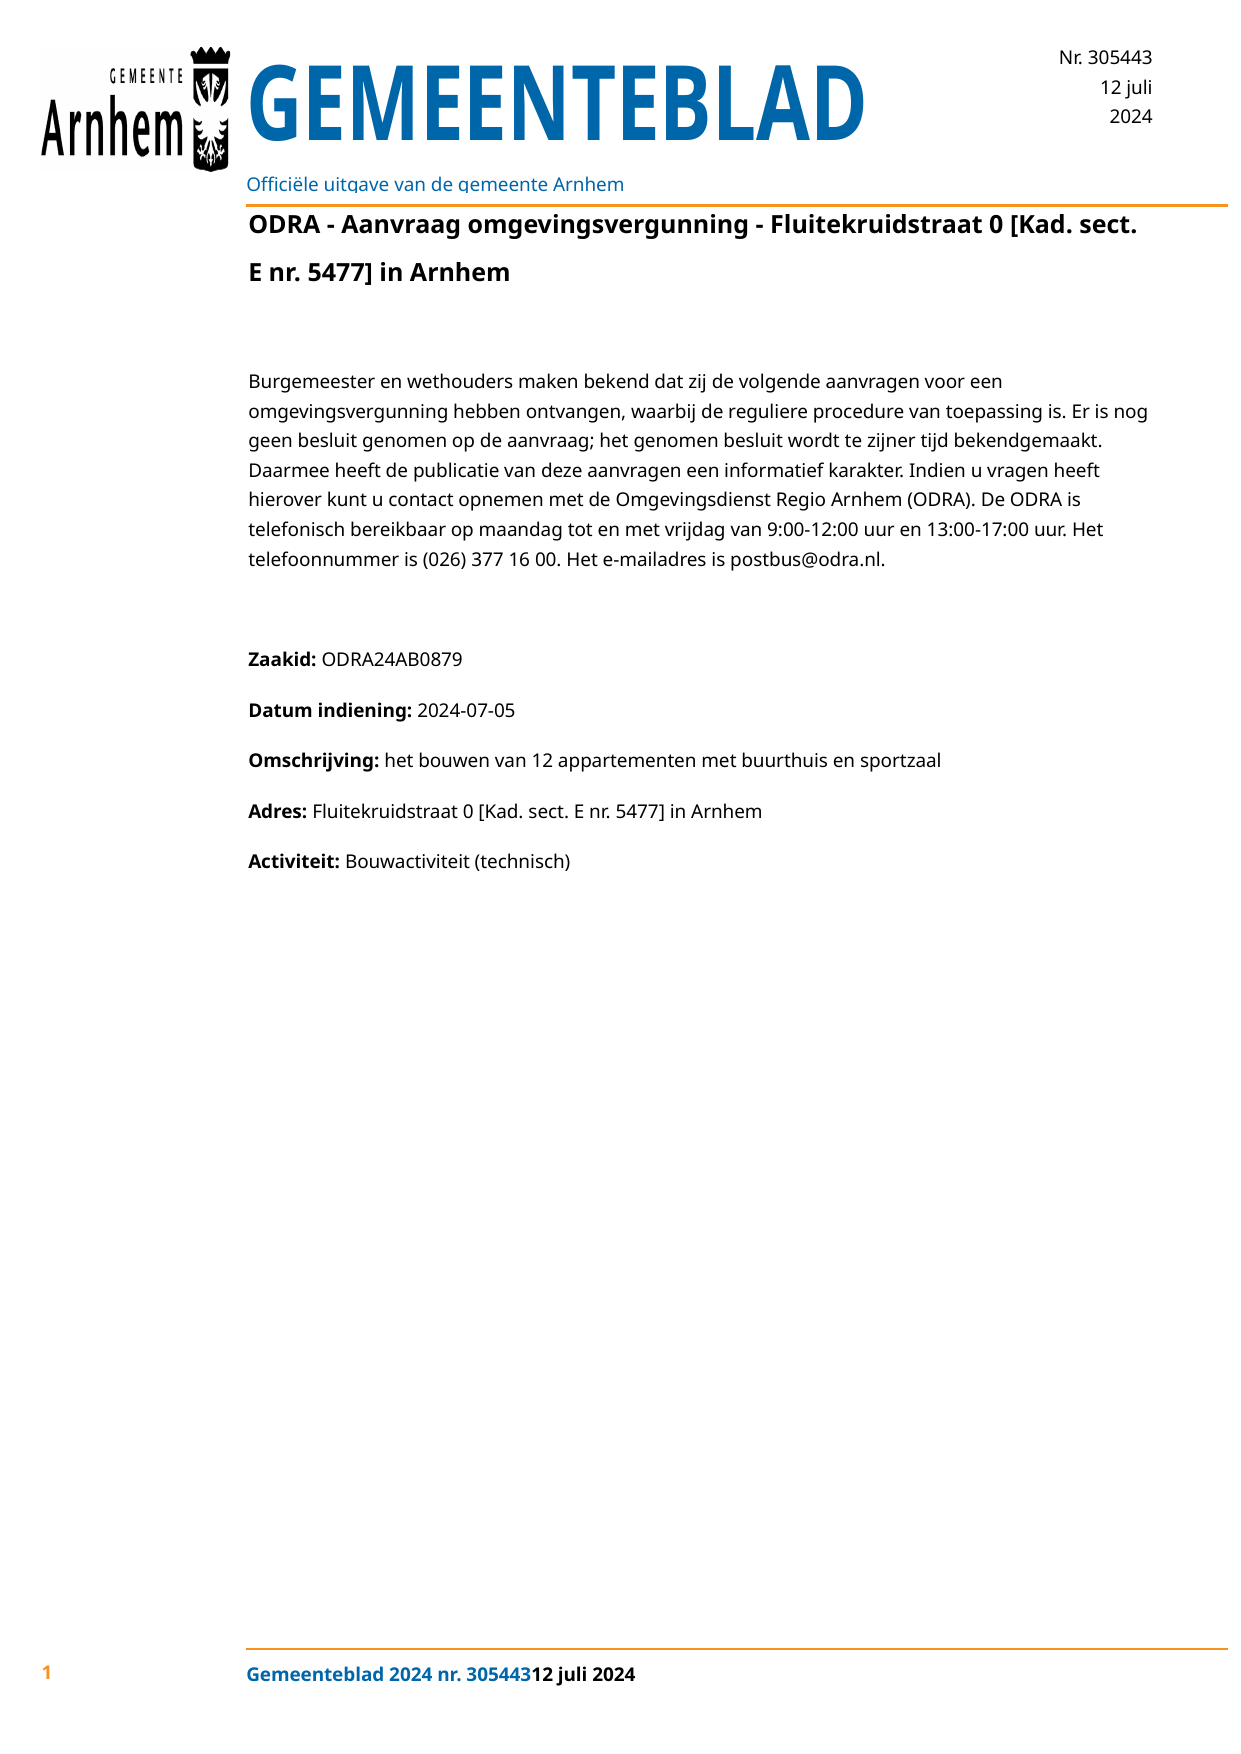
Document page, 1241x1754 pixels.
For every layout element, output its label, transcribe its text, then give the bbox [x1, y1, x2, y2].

text ODRA - Aanvraag omgevingsvergunning - Fluitekruidstraat 0 [Kad. sect. E nr. 5477] in Arnhem [248, 207, 1152, 288]
picture [41, 47, 231, 172]
text Activiteit: Bouwactiviteit (technisch) [248, 848, 1152, 874]
text Datum indiening: 2024-07-05 [248, 697, 1152, 723]
text Adres: Fluitekruidstraat 0 [Kad. sect. E nr. 5477] in Arnhem [248, 798, 1152, 824]
text Omschrijving: het bouwen van 12 appartementen met buurthuis en sportzaal [248, 747, 1152, 773]
text Zaakid: ODRA24AB0879 [248, 647, 1152, 672]
text Burgemeester en wethouders maken bekend dat zij de volgende aanvragen voor een omgevingsvergunning hebben ontvangen, waarbij de reguliere procedure van toepassing is. Er is nog geen besluit genomen op de aanvraag; het genomen besluit wordt te zijner tijd bekendgemaakt. Daarmee heeft de publicatie van deze aanvragen een informatief karakter. Indien u vragen heeft hierover kunt u contact opnemen met de Omgevingsdienst Regio Arnhem (ODRA). De ODRA is telefonisch bereikbaar op maandag tot en met vrijdag van 9:00-12:00 uur en 13:00-17:00 uur. Het telefoonnummer is (026) 377 16 00. Het e-mailadres is postbus@odra.nl. [248, 368, 1152, 572]
